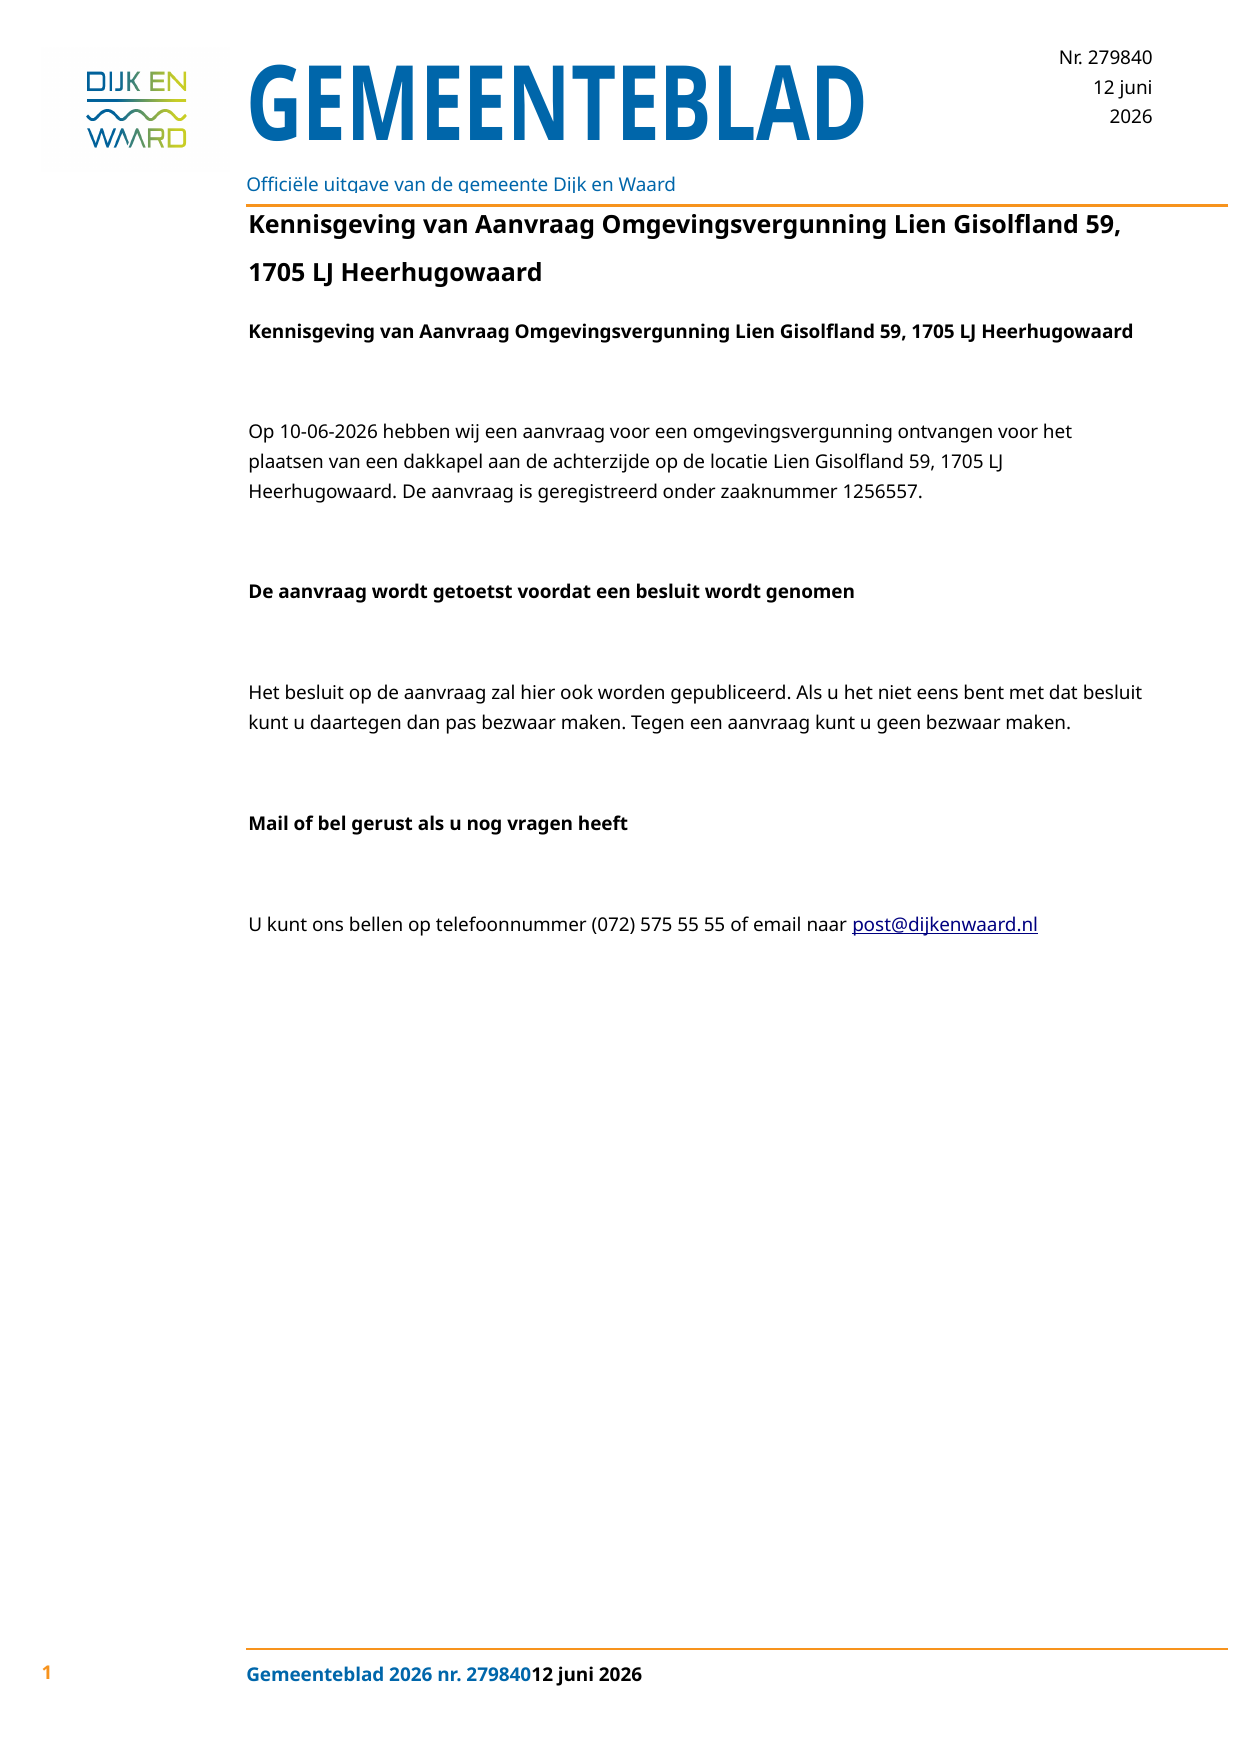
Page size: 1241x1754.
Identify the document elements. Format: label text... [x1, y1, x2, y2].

text Kennisgeving van Aanvraag Omgevingsvergunning Lien Gisolfland 59, 1705 LJ Heerhugowaard [248, 318, 1152, 344]
picture [41, 47, 231, 172]
text U kunt ons bellen op telefoonnummer (072) 575 55 55 of email naar post@dijkenwaard.nl [248, 911, 1152, 937]
text Mail of bel gerust als u nog vragen heeft [248, 810, 1152, 836]
text Het besluit op de aanvraag zal hier ook worden gepubliceerd. Als u het niet eens bent met dat besluit kunt u daartegen dan pas bezwaar maken. Tegen een aanvraag kunt u geen bezwaar maken. [248, 679, 1152, 735]
text Op 10-06-2026 hebben wij een aanvraag voor een omgevingsvergunning ontvangen voor het plaatsen van een dakkapel aan de achterzijde op de locatie Lien Gisolfland 59, 1705 LJ Heerhugowaard. De aanvraag is geregistreerd onder zaaknummer 1256557. [248, 419, 1152, 504]
text Kennisgeving van Aanvraag Omgevingsvergunning Lien Gisolfland 59, 1705 LJ Heerhugowaard [248, 207, 1152, 288]
text De aanvraag wordt getoetst voordat een besluit wordt genomen [248, 579, 1152, 604]
